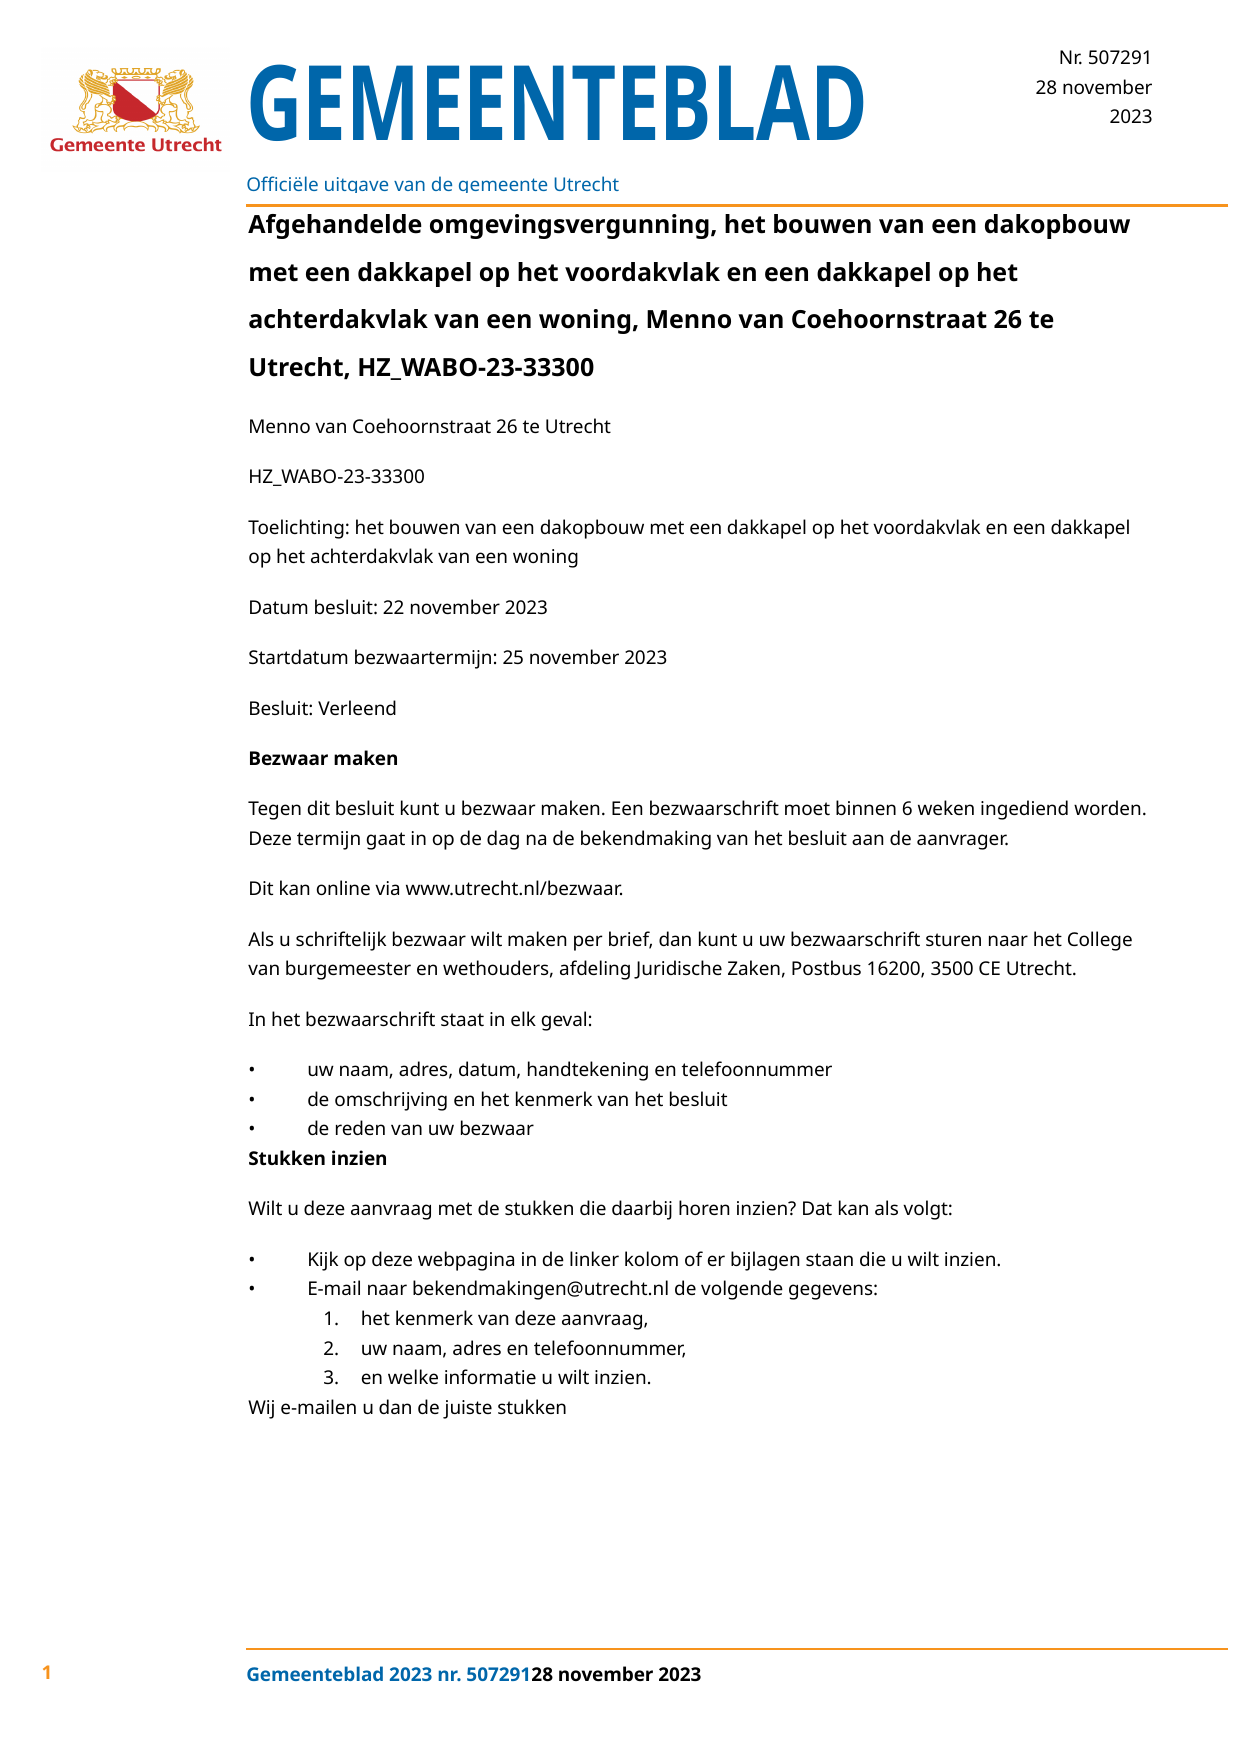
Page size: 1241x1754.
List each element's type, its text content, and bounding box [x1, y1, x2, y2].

picture [41, 47, 231, 172]
list Kijk op deze webpagina in de linker kolom of er bijlagen staan die u wilt inzien. [248, 1246, 1152, 1272]
text Afgehandelde omgevingsvergunning, het bouwen van een dakopbouw met een dakkapel op het voordakvlak en een dakkapel op het achterdakvlak van een woning, Menno van Coehoornstraat 26 te Utrecht, HZ_WABO-23-33300 [248, 207, 1152, 384]
list uw naam, adres en telefoonnummer, [323, 1335, 1152, 1361]
text Dit kan online via www.utrecht.nl/bezwaar. [248, 876, 1152, 901]
list de omschrijving en het kenmerk van het besluit [248, 1086, 1152, 1112]
list E-mail naar bekendmakingen@utrecht.nl de volgende gegevens: [248, 1276, 1152, 1301]
text Als u schriftelijk bezwaar wilt maken per brief, dan kunt u uw bezwaarschrift sturen naar het College van burgemeester en wethouders, afdeling Juridische Zaken, Postbus 16200, 3500 CE Utrecht. [248, 926, 1152, 981]
text Wilt u deze aanvraag met de stukken die daarbij horen inzien? Dat kan als volgt: [248, 1196, 1152, 1221]
text HZ_WABO-23-33300 [248, 463, 1152, 489]
list uw naam, adres, datum, handtekening en telefoonnummer [248, 1056, 1152, 1082]
text Toelichting: het bouwen van een dakopbouw met een dakkapel op het voordakvlak en een dakkapel op het achterdakvlak van een woning [248, 514, 1152, 569]
text Menno van Coehoornstraat 26 te Utrecht [248, 413, 1152, 439]
text Tegen dit besluit kunt u bezwaar maken. Een bezwaarschrift moet binnen 6 weken ingediend worden. Deze termijn gaat in op de dag na de bekendmaking van het besluit aan de aanvrager. [248, 796, 1152, 851]
text Datum besluit: 22 november 2023 [248, 594, 1152, 620]
text In het bezwaarschrift staat in elk geval: [248, 1006, 1152, 1032]
list het kenmerk van deze aanvraag, [323, 1305, 1152, 1331]
list en welke informatie u wilt inzien. [323, 1364, 1152, 1390]
text Wij e-mailen u dan de juiste stukken [248, 1394, 1152, 1420]
text Besluit: Verleend [248, 695, 1152, 721]
text Startdatum bezwaartermijn: 25 november 2023 [248, 644, 1152, 670]
list de reden van uw bezwaar [248, 1116, 1152, 1141]
text Stukken inzien [248, 1145, 1152, 1171]
text Bezwaar maken [248, 745, 1152, 771]
